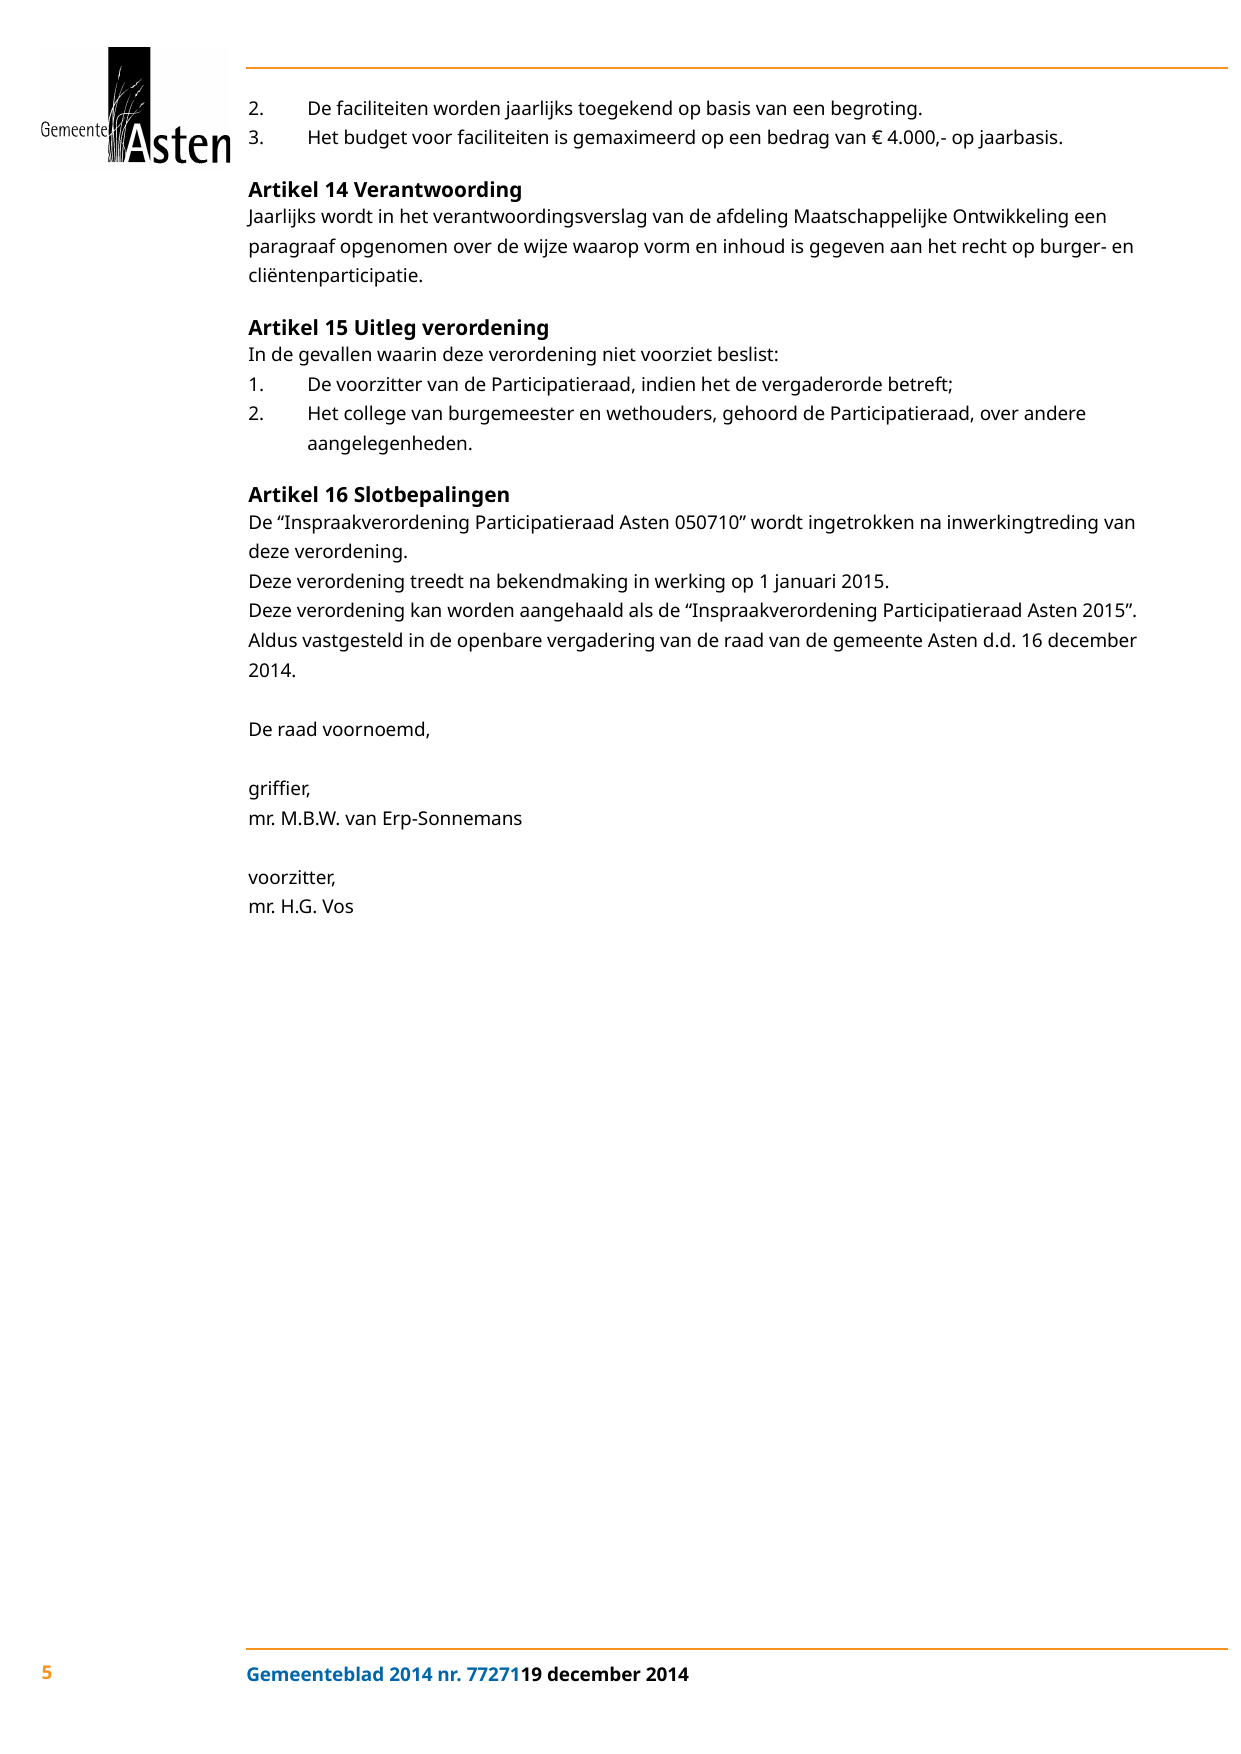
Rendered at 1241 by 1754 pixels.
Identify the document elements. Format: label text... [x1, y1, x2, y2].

text Deze verordening treedt na bekendmaking in werking op 1 januari 2015. [248, 568, 1152, 594]
text mr. H.G. Vos [248, 893, 1152, 919]
text Artikel 15 Uitleg verordening [248, 313, 1152, 341]
text Artikel 16 Slotbepalingen [248, 480, 1152, 509]
text mr. M.B.W. van Erp-Sonnemans [248, 805, 1152, 830]
text In de gevallen waarin deze verordening niet voorziet beslist: [248, 341, 1152, 367]
text Artikel 14 Verantwoording [248, 175, 1152, 203]
text Aldus vastgesteld in de openbare vergadering van de raad van de gemeente Asten d.d. 16 december 2014. [248, 627, 1152, 682]
text Jaarlijks wordt in het verantwoordingsverslag van de afdeling Maatschappelijke Ontwikkeling een paragraaf opgenomen over de wijze waarop vorm en inhoud is gegeven aan het recht op burger- en cliëntenparticipatie. [248, 203, 1152, 288]
text voorzitter, [248, 864, 1152, 889]
list Het college van burgemeester en wethouders, gehoord de Participatieraad, over andere aangelegenheden. [248, 400, 1152, 456]
text griffier, [248, 775, 1152, 801]
list De voorzitter van de Participatieraad, indien het de vergaderorde betreft; [248, 371, 1152, 397]
list Het budget voor faciliteiten is gemaximeerd op een bedrag van € 4.000,- op jaarbasis. [248, 124, 1152, 150]
text De raad voornoemd, [248, 716, 1152, 742]
picture [41, 47, 231, 172]
text Deze verordening kan worden aangehaald als de “Inspraakverordening Participatieraad Asten 2015”. [248, 598, 1152, 623]
text De “Inspraakverordening Participatieraad Asten 050710” wordt ingetrokken na inwerkingtreding van deze verordening. [248, 509, 1152, 564]
list De faciliteiten worden jaarlijks toegekend op basis van een begroting. [248, 95, 1152, 121]
